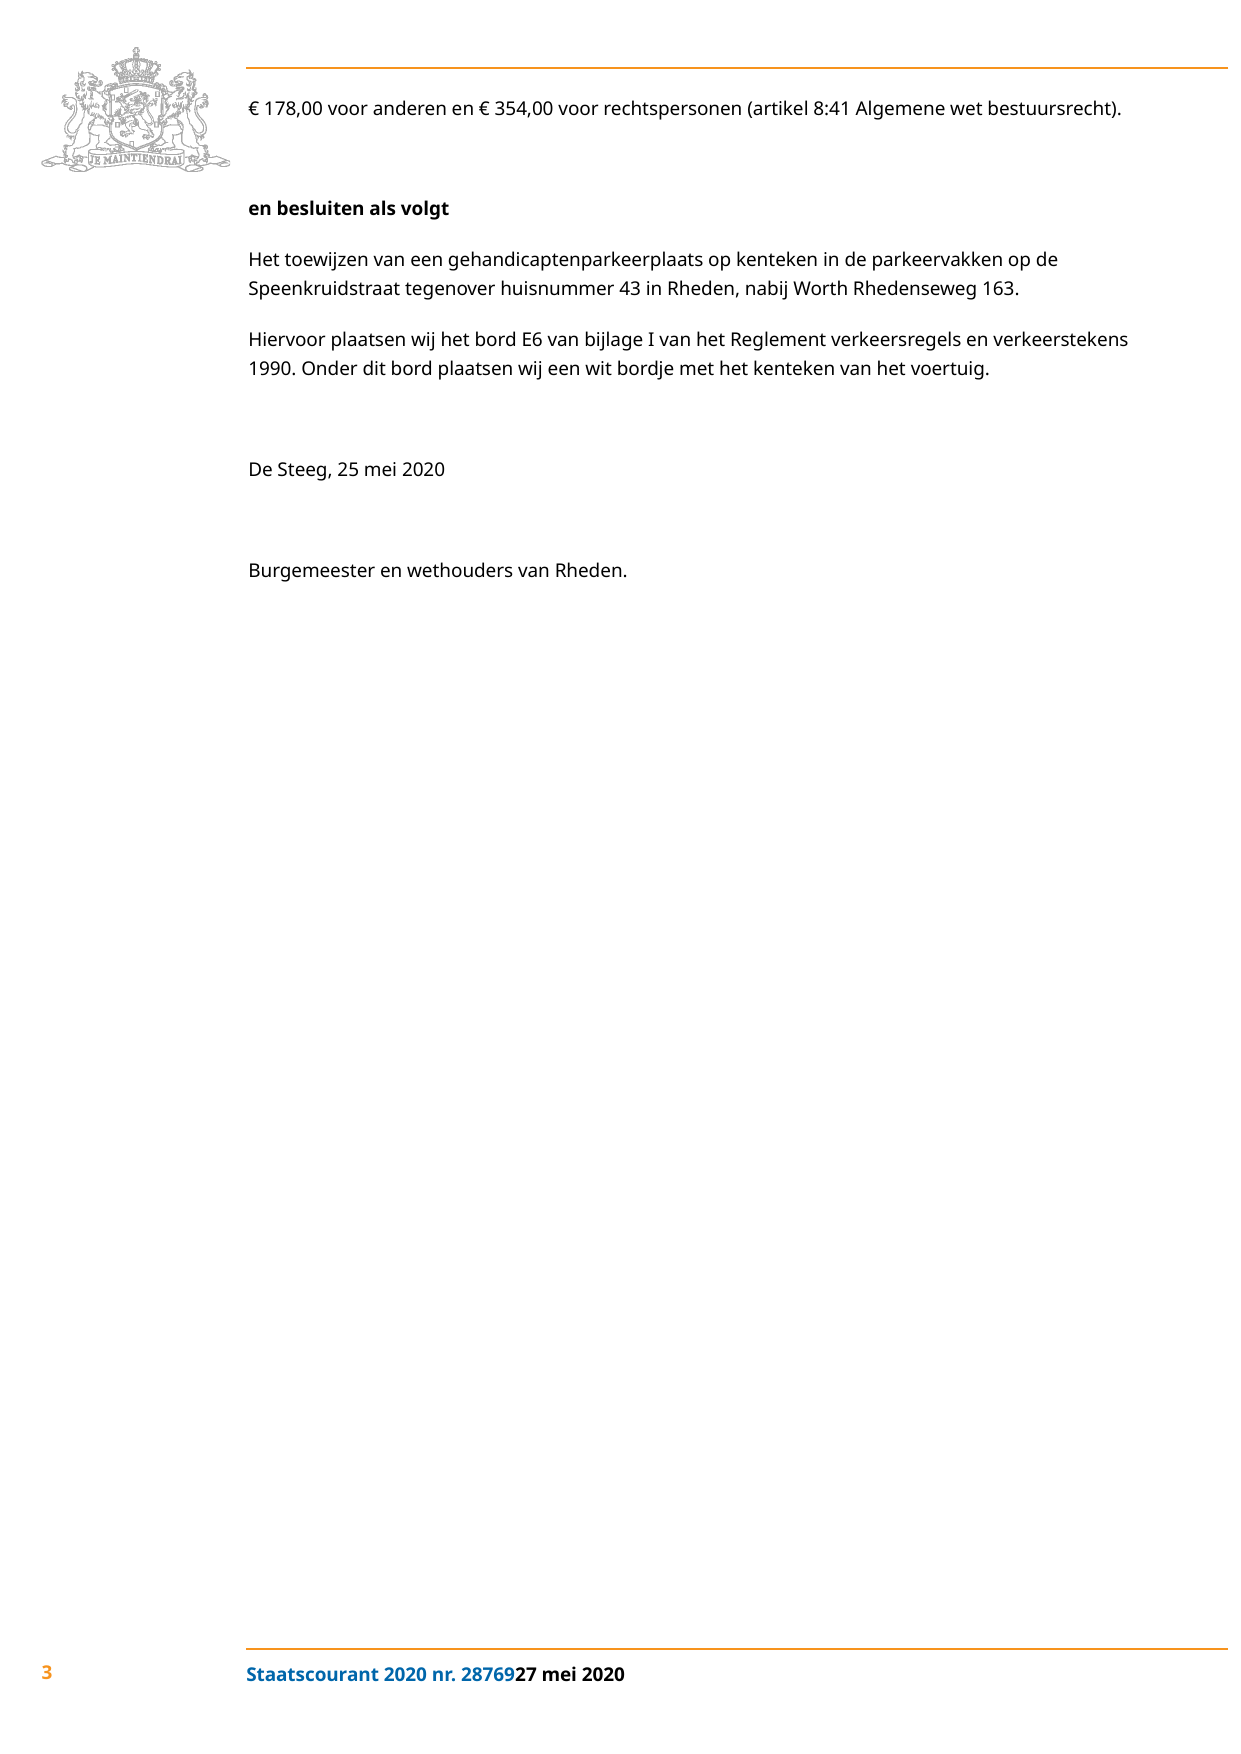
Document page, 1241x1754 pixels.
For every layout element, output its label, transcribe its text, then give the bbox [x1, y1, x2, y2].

text Hiervoor plaatsen wij het bord E6 van bijlage I van het Reglement verkeersregels en verkeerstekens 1990. Onder dit bord plaatsen wij een wit bordje met het kenteken van het voertuig. [248, 326, 1152, 381]
text Het toewijzen van een gehandicaptenparkeerplaats op kenteken in de parkeervakken op de Speenkruidstraat tegenover huisnummer 43 in Rheden, nabij Worth Rhedenseweg 163. [248, 246, 1152, 301]
text en besluiten als volgt [248, 196, 1152, 221]
picture [41, 47, 231, 172]
text Burgemeester en wethouders van Rheden. [248, 557, 1152, 583]
text € 178,00 voor anderen en € 354,00 voor rechtspersonen (artikel 8:41 Algemene wet bestuursrecht). [248, 95, 1152, 121]
text De Steeg, 25 mei 2020 [248, 456, 1152, 482]
